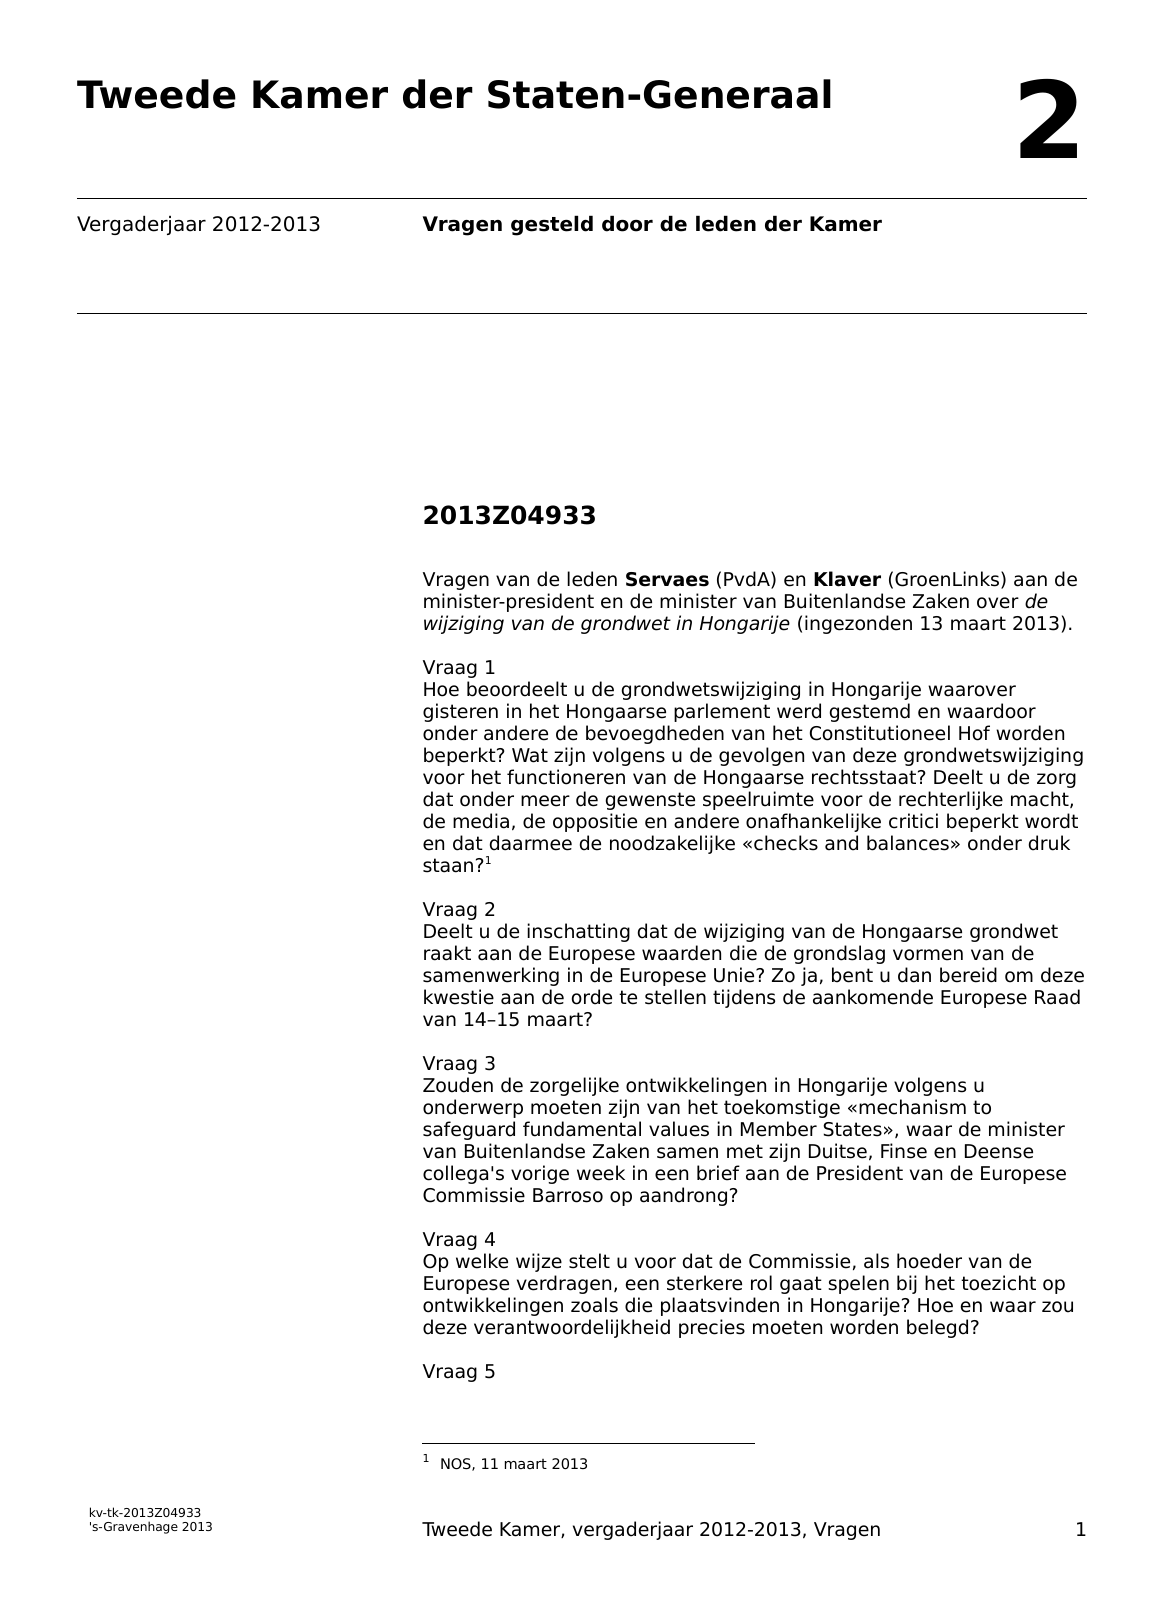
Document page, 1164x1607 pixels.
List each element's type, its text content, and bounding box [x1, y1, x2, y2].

text Hoe beoordeelt u de grondwetswijziging in Hongarije waarover gisteren in het Hongaarse parlement werd gestemd en waardoor onder andere de bevoegdheden van het Constitutioneel Hof worden beperkt? Wat zijn volgens u de gevolgen van deze grondwetswijziging voor het functioneren van de Hongaarse rechtsstaat? Deelt u de zorg dat onder meer de gewenste speelruimte voor de rechterlijke macht, de media, de oppositie en andere onafhankelijke critici beperkt wordt en dat daarmee de noodzakelijke «checks and balances» onder druk staan? [422, 679, 1087, 877]
table_header Tweede Kamer der Staten-Generaal [77, 59, 886, 198]
text NOS, 11 maart 2013 [422, 1452, 1087, 1474]
table_cell Vergaderjaar 2012-2013 [77, 199, 422, 313]
text 's-Gravenhage 2013 [88, 1520, 323, 1534]
text Vraag 1 [422, 657, 1087, 679]
text Op welke wijze stelt u voor dat de Commissie, als hoeder van de Europese verdragen, een sterkere rol gaat spelen bij het toezicht op ontwikkelingen zoals die plaatsvinden in Hongarije? Hoe en waar zou deze verantwoordelijkheid precies moeten worden belegd? [422, 1251, 1087, 1339]
text Vraag 4 [422, 1229, 1087, 1251]
text 2013Z04933 [422, 501, 1087, 531]
text Vraag 3 [422, 1053, 1087, 1075]
table_header 2 [886, 59, 1087, 198]
text Vraag 2 [422, 899, 1087, 921]
text Vraag 5 [422, 1361, 1087, 1383]
text Zouden de zorgelijke ontwikkelingen in Hongarije volgens u onderwerp moeten zijn van het toekomstige «mechanism to safeguard fundamental values in Member States», waar de minister van Buitenlandse Zaken samen met zijn Duitse, Finse en Deense collega's vorige week in een brief aan de President van de Europese Commissie Barroso op aandrong? [422, 1075, 1087, 1207]
text Vragen van de leden Servaes (PvdA) en Klaver (GroenLinks) aan de minister-president en de minister van Buitenlandse Zaken over de wijziging van de grondwet in Hongarije (ingezonden 13 maart 2013). [422, 569, 1087, 635]
table_cell Vragen gesteld door de leden der Kamer [422, 199, 1087, 313]
text kv-tk-2013Z04933 [88, 1506, 323, 1520]
text Deelt u de inschatting dat de wijziging van de Hongaarse grondwet raakt aan de Europese waarden die de grondslag vormen van de samenwerking in de Europese Unie? Zo ja, bent u dan bereid om deze kwestie aan de orde te stellen tijdens de aankomende Europese Raad van 14–15 maart? [422, 921, 1087, 1031]
